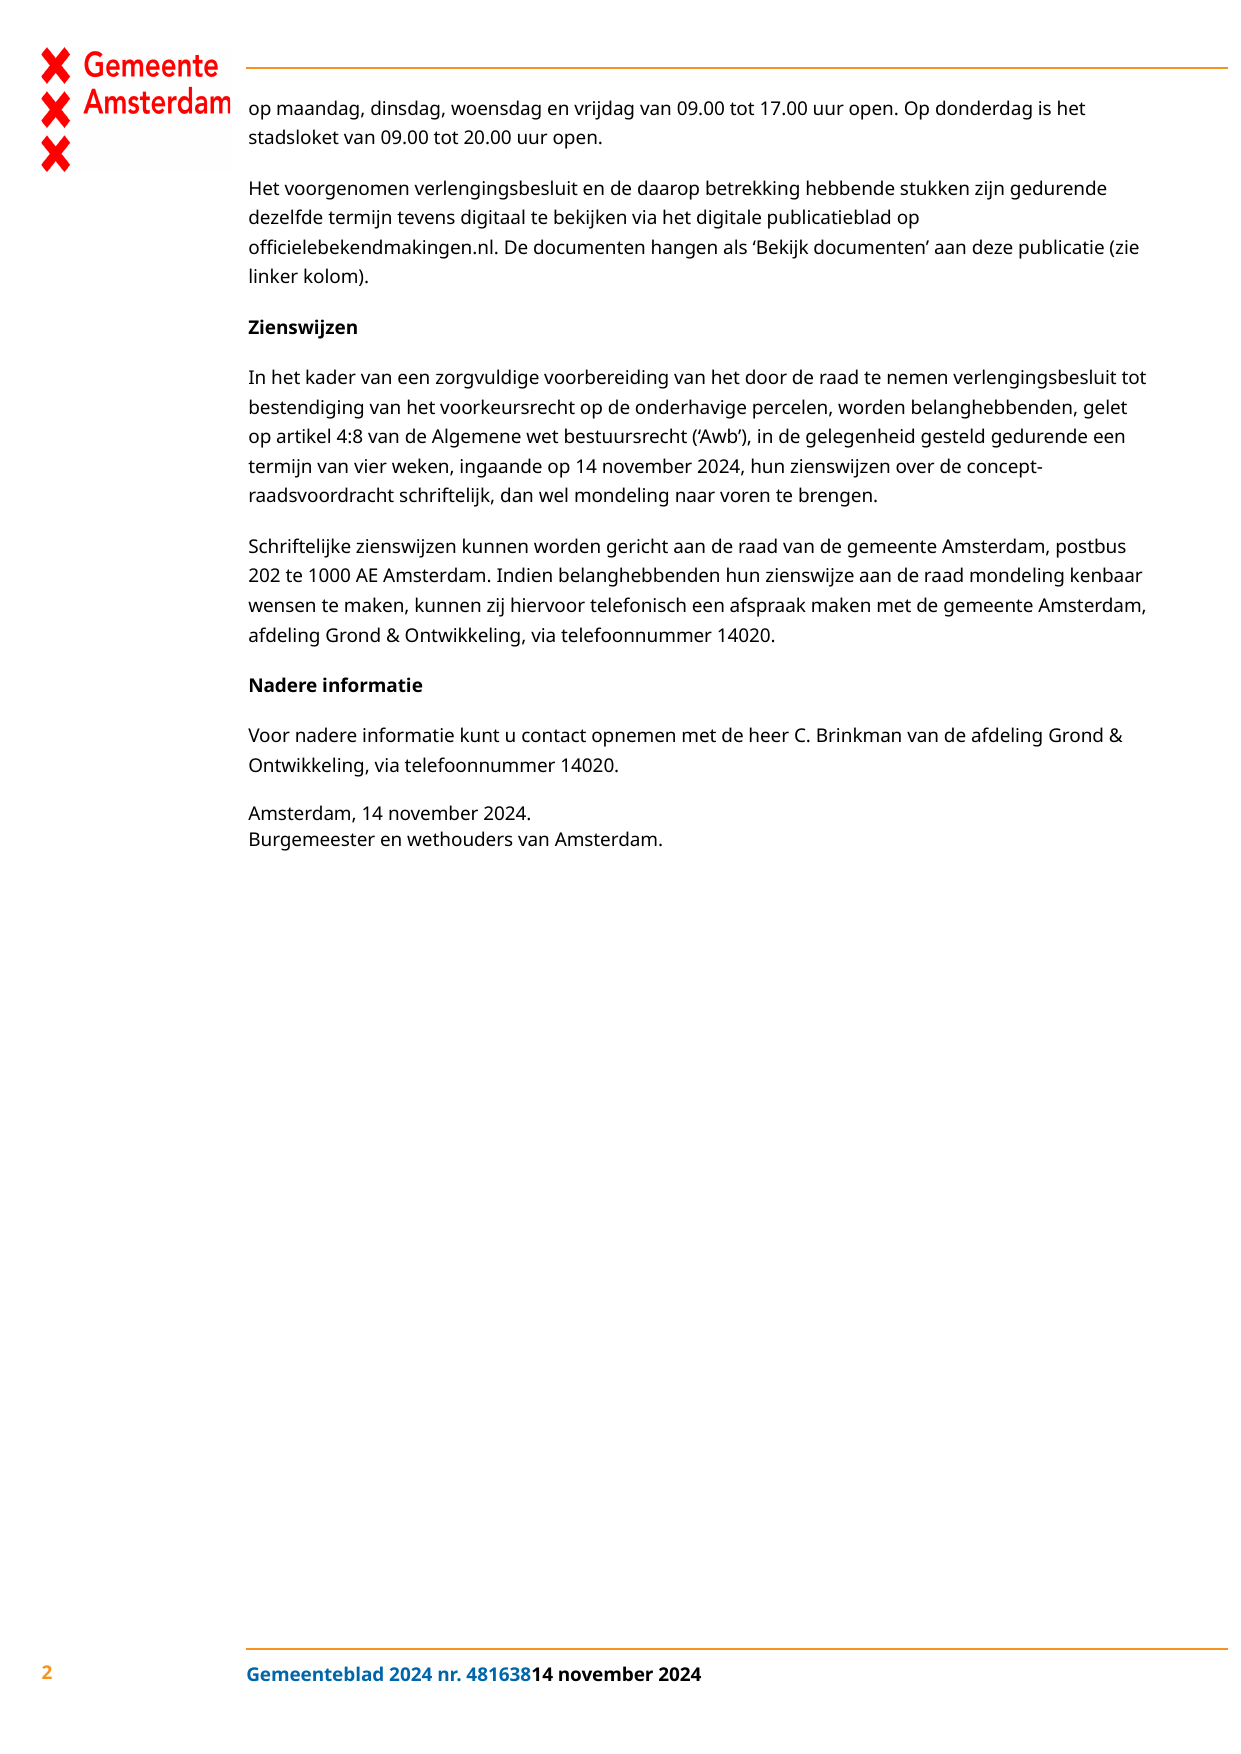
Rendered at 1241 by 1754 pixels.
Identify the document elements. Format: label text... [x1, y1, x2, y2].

text op maandag, dinsdag, woensdag en vrijdag van 09.00 tot 17.00 uur open. Op donderdag is het stadsloket van 09.00 tot 20.00 uur open. [248, 95, 1152, 150]
text Zienswijzen [248, 314, 1152, 340]
text Burgemeester en wethouders van Amsterdam. [248, 826, 1152, 852]
text In het kader van een zorgvuldige voorbereiding van het door de raad te nemen verlengingsbesluit tot bestendiging van het voorkeursrecht op de onderhavige percelen, worden belanghebbenden, gelet op artikel 4:8 van de Algemene wet bestuursrecht (‘Awb’), in de gelegenheid gesteld gedurende een termijn van vier weken, ingaande op 14 november 2024, hun zienswijzen over de concept-raadsvoordracht schriftelijk, dan wel mondeling naar voren te brengen. [248, 364, 1152, 508]
text Schriftelijke zienswijzen kunnen worden gericht aan de raad van de gemeente Amsterdam, postbus 202 te 1000 AE Amsterdam. Indien belanghebbenden hun zienswijze aan de raad mondeling kenbaar wensen te maken, kunnen zij hiervoor telefonisch een afspraak maken met de gemeente Amsterdam, afdeling Grond & Ontwikkeling, via telefoonnummer 14020. [248, 533, 1152, 648]
picture [41, 47, 231, 172]
text Voor nadere informatie kunt u contact opnemen met de heer C. Brinkman van de afdeling Grond & Ontwikkeling, via telefoonnummer 14020. [248, 723, 1152, 778]
text Amsterdam, 14 november 2024. [248, 800, 1152, 826]
text Het voorgenomen verlengingsbesluit en de daarop betrekking hebbende stukken zijn gedurende dezelfde termijn tevens digitaal te bekijken via het digitale publicatieblad op officielebekendmakingen.nl. De documenten hangen als ‘Bekijk documenten’ aan deze publicatie (zie linker kolom). [248, 175, 1152, 289]
text Nadere informatie [248, 672, 1152, 698]
